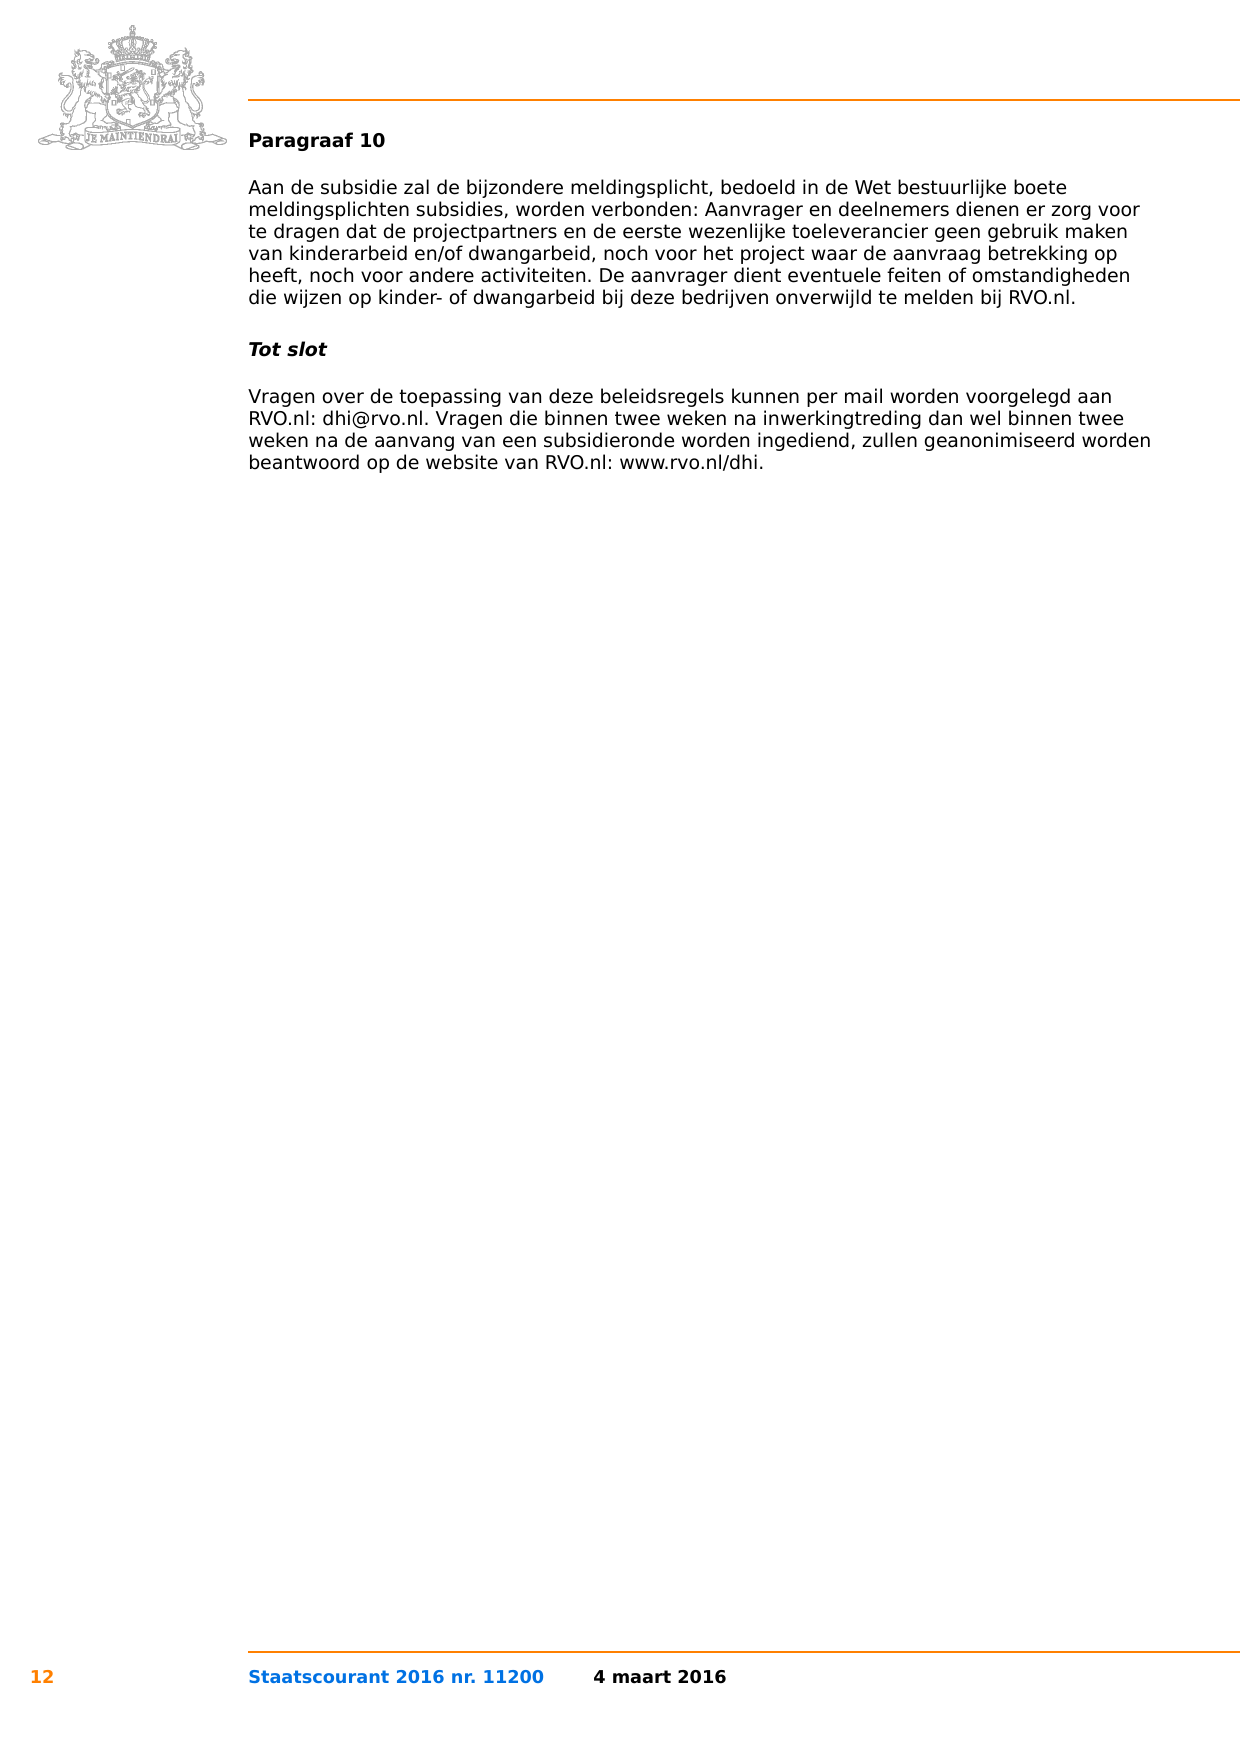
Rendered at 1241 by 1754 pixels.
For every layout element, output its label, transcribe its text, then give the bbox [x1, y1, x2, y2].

picture [38, 25, 227, 150]
subtitle Paragraaf 10 [248, 130, 1163, 152]
text Vragen over de toepassing van deze beleidsregels kunnen per mail worden voorgelegd aan RVO.nl: dhi@rvo.nl. Vragen die binnen twee weken na inwerkingtreding dan wel binnen twee weken na de aanvang van een subsidieronde worden ingediend, zullen geanonimiseerd worden beantwoord op de website van RVO.nl: www.rvo.nl/dhi. [248, 386, 1163, 474]
text Aan de subsidie zal de bijzondere meldingsplicht, bedoeld in de Wet bestuurlijke boete meldingsplichten subsidies, worden verbonden: Aanvrager en deelnemers dienen er zorg voor te dragen dat de projectpartners en de eerste wezenlijke toeleverancier geen gebruik maken van kinderarbeid en/of dwangarbeid, noch voor het project waar de aanvraag betrekking op heeft, noch voor andere activiteiten. De aanvrager dient eventuele feiten of omstandigheden die wijzen op kinder- of dwangarbeid bij deze bedrijven onverwijld te melden bij RVO.nl. [248, 177, 1163, 309]
subtitle Tot slot [248, 339, 1163, 361]
